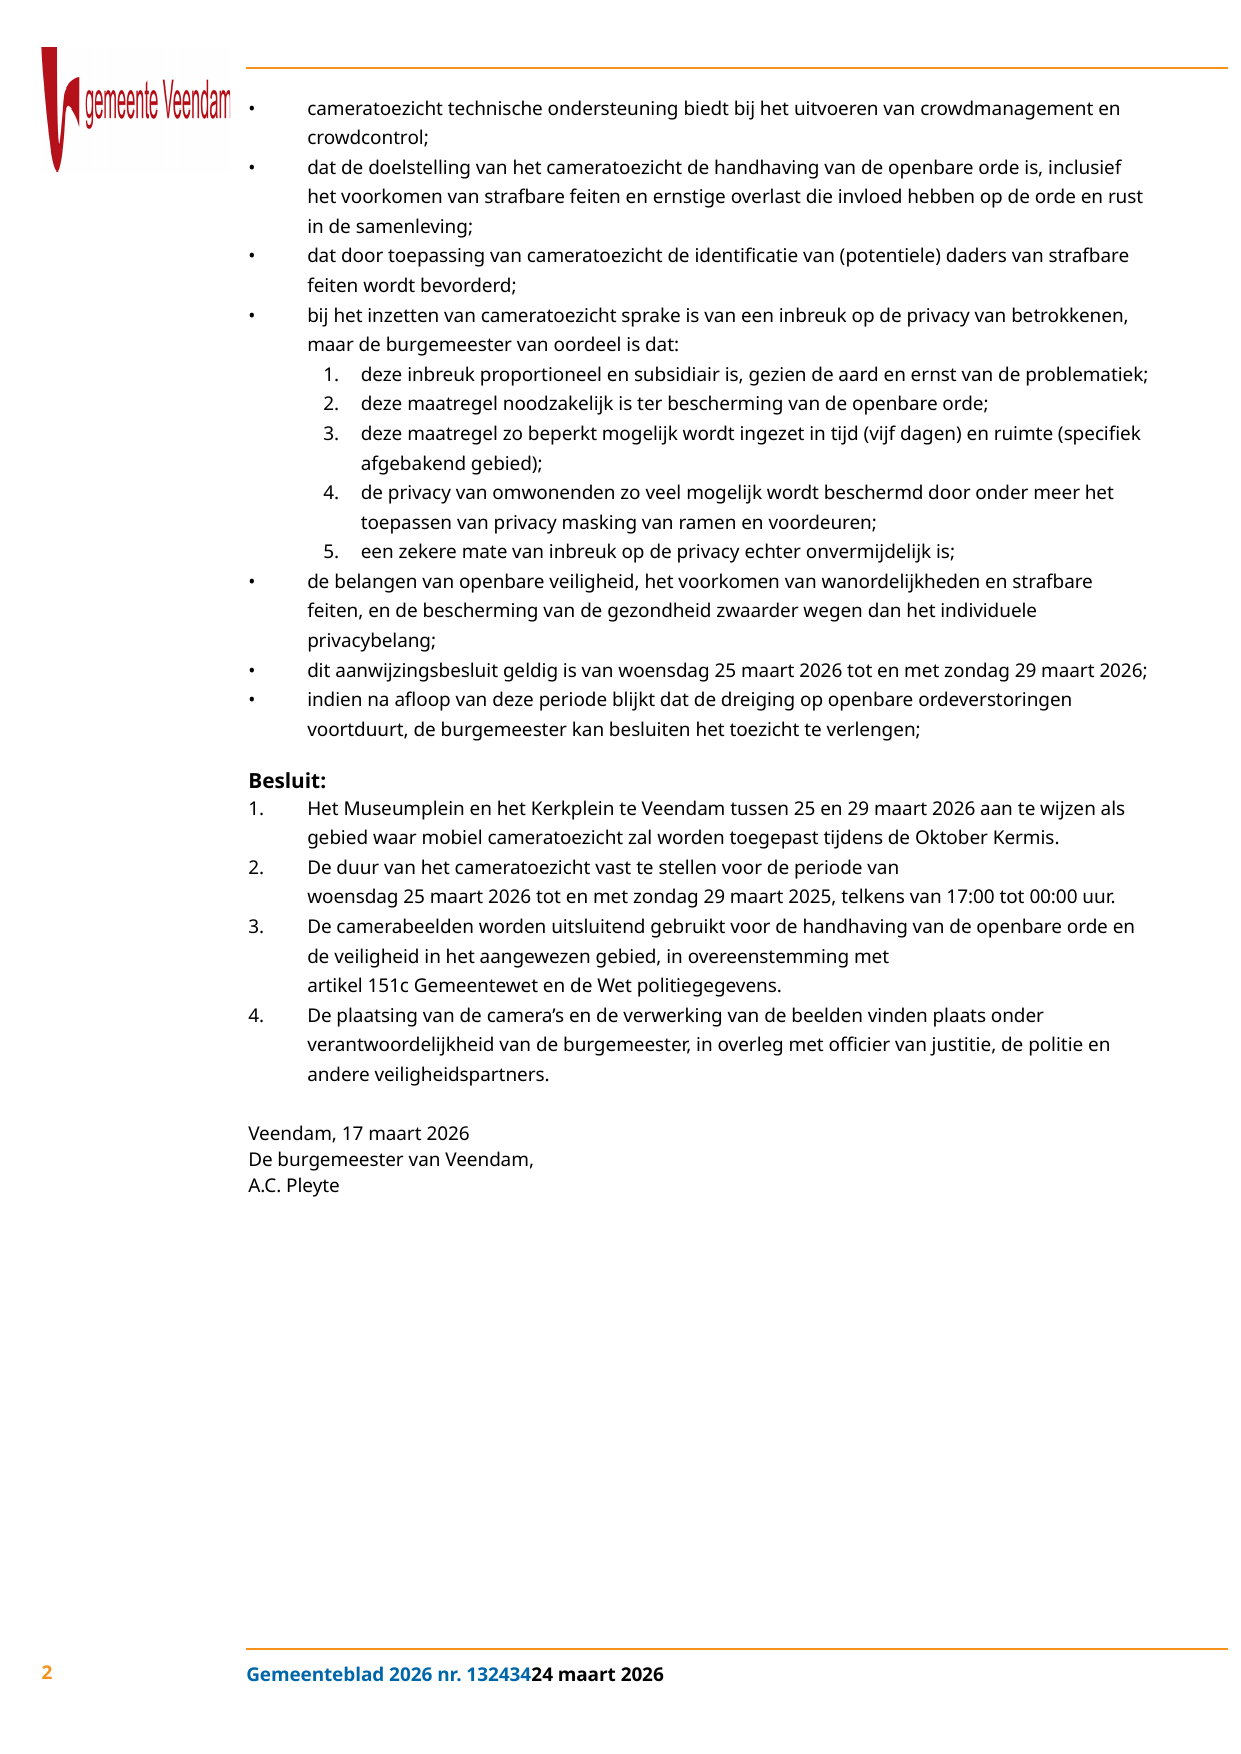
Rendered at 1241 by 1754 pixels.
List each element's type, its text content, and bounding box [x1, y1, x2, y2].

text Veendam, 17 maart 2026 [248, 1120, 1152, 1146]
list woensdag 25 maart 2026 tot en met zondag 29 maart 2025, telkens van 17:00 tot 00:00 uur. [248, 884, 1152, 909]
list indien na afloop van deze periode blijkt dat de dreiging op openbare ordeverstoringen voortduurt, de burgemeester kan besluiten het toezicht te verlengen; [248, 686, 1152, 742]
text Besluit: [248, 766, 1152, 795]
list dit aanwijzingsbesluit geldig is van woensdag 25 maart 2026 tot en met zondag 29 maart 2026; [248, 657, 1152, 683]
list De camerabeelden worden uitsluitend gebruikt voor de handhaving van de openbare orde en de veiligheid in het aangewezen gebied, in overeenstemming met [248, 913, 1152, 968]
list deze inbreuk proportioneel en subsidiair is, gezien de aard en ernst van de problematiek; [323, 361, 1152, 387]
list deze maatregel noodzakelijk is ter bescherming van de openbare orde; [323, 391, 1152, 416]
text A.C. Pleyte [248, 1172, 1152, 1197]
list de belangen van openbare veiligheid, het voorkomen van wanordelijkheden en strafbare feiten, en de bescherming van de gezondheid zwaarder wegen dan het individuele privacybelang; [248, 568, 1152, 653]
picture [41, 47, 231, 172]
list dat de doelstelling van het cameratoezicht de handhaving van de openbare orde is, inclusief het voorkomen van strafbare feiten en ernstige overlast die invloed hebben op de orde en rust in de samenleving; [248, 154, 1152, 239]
list artikel 151c Gemeentewet en de Wet politiegegevens. [248, 972, 1152, 998]
list bij het inzetten van cameratoezicht sprake is van een inbreuk op de privacy van betrokkenen, maar de burgemeester van oordeel is dat: [248, 302, 1152, 357]
list Het Museumplein en het Kerkplein te Veendam tussen 25 en 29 maart 2026 aan te wijzen als gebied waar mobiel cameratoezicht zal worden toegepast tijdens de Oktober Kermis. [248, 795, 1152, 850]
list een zekere mate van inbreuk op de privacy echter onvermijdelijk is; [323, 538, 1152, 564]
list cameratoezicht technische ondersteuning biedt bij het uitvoeren van crowdmanagement en crowdcontrol; [248, 95, 1152, 150]
text De burgemeester van Veendam, [248, 1146, 1152, 1172]
list De plaatsing van de camera’s en de verwerking van de beelden vinden plaats onder verantwoordelijkheid van de burgemeester, in overleg met officier van justitie, de politie en andere veiligheidspartners. [248, 1002, 1152, 1087]
list De duur van het cameratoezicht vast te stellen voor de periode van [248, 854, 1152, 880]
list dat door toepassing van cameratoezicht de identificatie van (potentiele) daders van strafbare feiten wordt bevorderd; [248, 243, 1152, 298]
list de privacy van omwonenden zo veel mogelijk wordt beschermd door onder meer het toepassen van privacy masking van ramen en voordeuren; [323, 479, 1152, 535]
list deze maatregel zo beperkt mogelijk wordt ingezet in tijd (vijf dagen) en ruimte (specifiek afgebakend gebied); [323, 420, 1152, 476]
